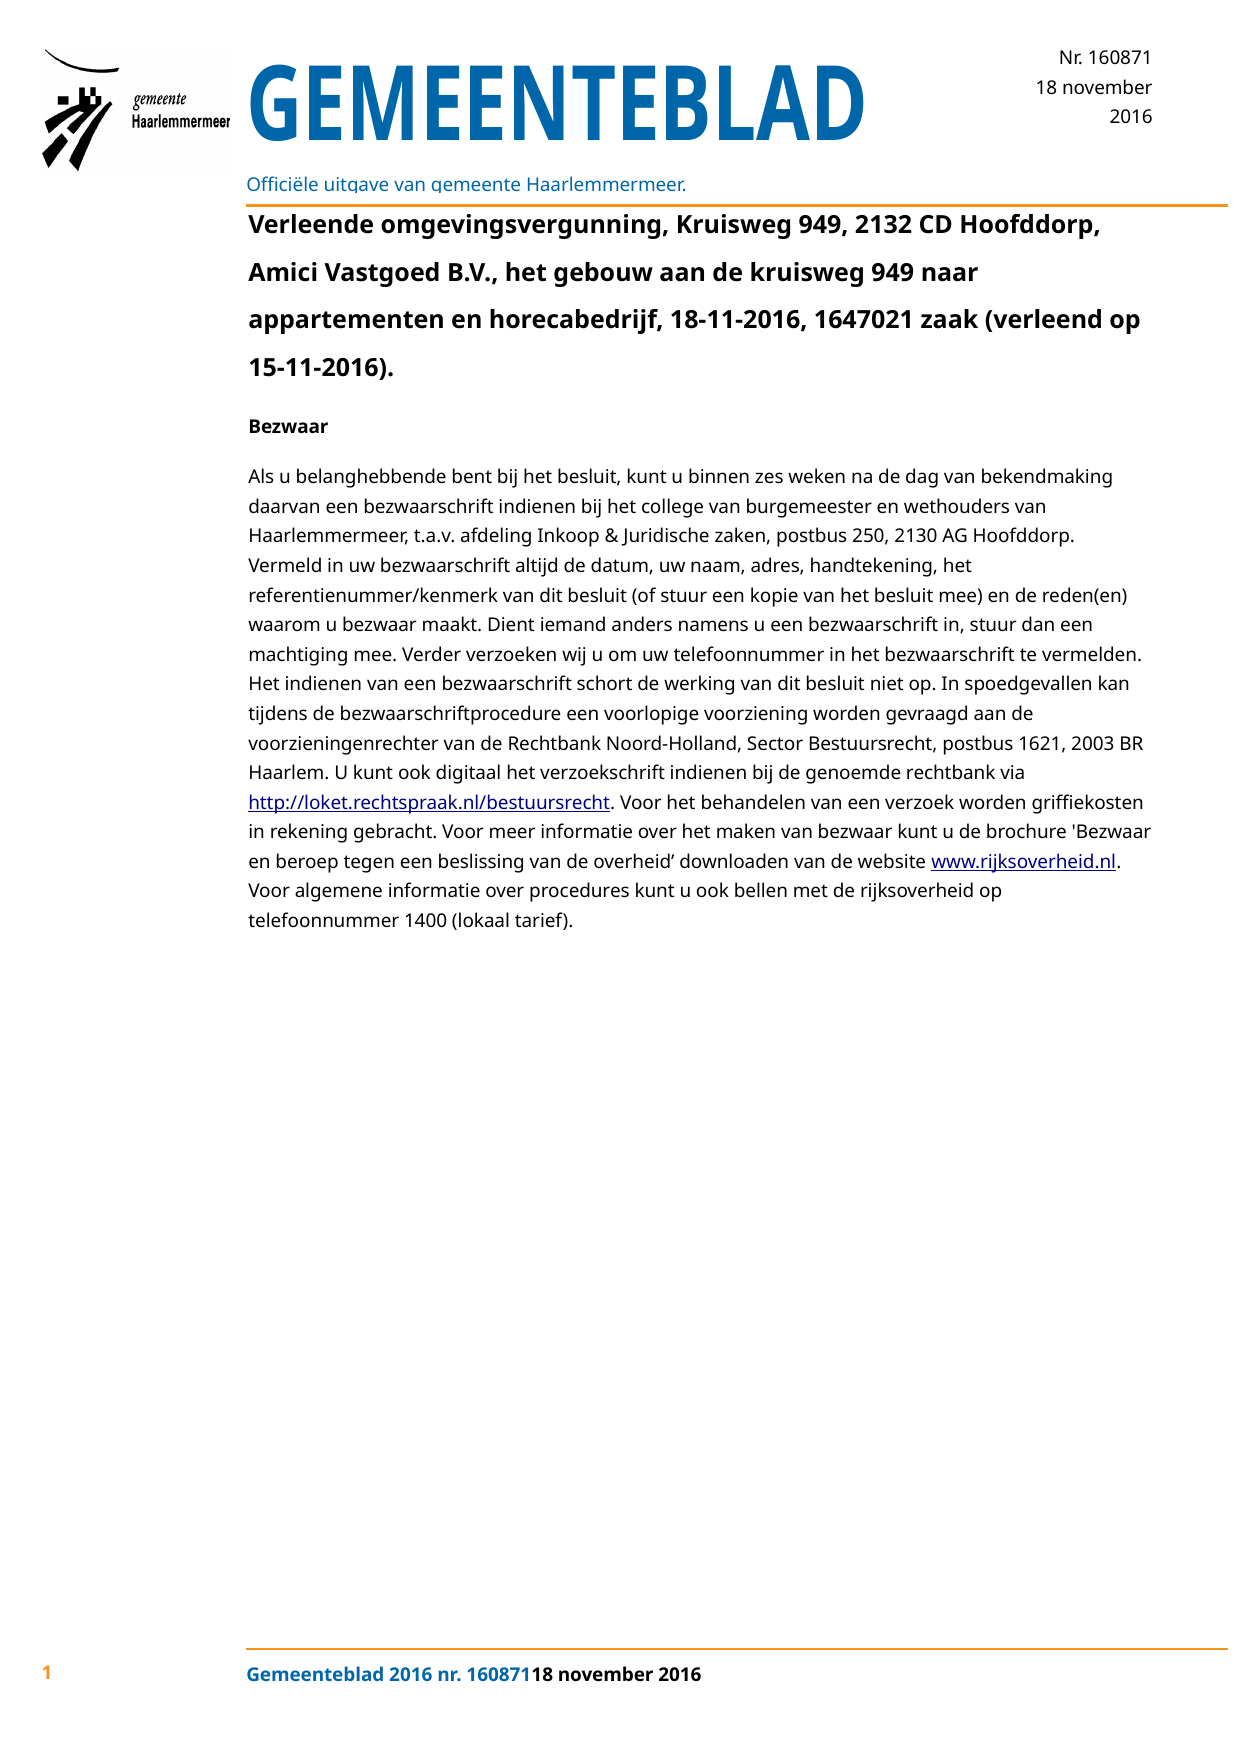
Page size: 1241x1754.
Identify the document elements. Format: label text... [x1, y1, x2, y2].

picture [41, 47, 231, 172]
text Bezwaar [248, 413, 1152, 439]
text Als u belanghebbende bent bij het besluit, kunt u binnen zes weken na de dag van bekendmaking daarvan een bezwaarschrift indienen bij het college van burgemeester en wethouders van Haarlemmermeer, t.a.v. afdeling Inkoop & Juridische zaken, postbus 250, 2130 AG Hoofddorp. Vermeld in uw bezwaarschrift altijd de datum, uw naam, adres, handtekening, het referentienummer/kenmerk van dit besluit (of stuur een kopie van het besluit mee) en de reden(en) waarom u bezwaar maakt. Dient iemand anders namens u een bezwaarschrift in, stuur dan een machtiging mee. Verder verzoeken wij u om uw telefoonnummer in het bezwaarschrift te vermelden. Het indienen van een bezwaarschrift schort de werking van dit besluit niet op. In spoedgevallen kan tijdens de bezwaarschriftprocedure een voorlopige voorziening worden gevraagd aan de voorzieningenrechter van de Rechtbank Noord-Holland, Sector Bestuursrecht, postbus 1621, 2003 BR Haarlem. U kunt ook digitaal het verzoekschrift indienen bij de genoemde rechtbank via http://loket.rechtspraak.nl/bestuursrecht. Voor het behandelen van een verzoek worden griffiekosten in rekening gebracht. Voor meer informatie over het maken van bezwaar kunt u de brochure 'Bezwaar en beroep tegen een beslissing van de overheid’ downloaden van de website www.rijksoverheid.nl. Voor algemene informatie over procedures kunt u ook bellen met de rijksoverheid op telefoonnummer 1400 (lokaal tarief). [248, 463, 1152, 933]
text Verleende omgevingsvergunning, Kruisweg 949, 2132 CD Hoofddorp, Amici Vastgoed B.V., het gebouw aan de kruisweg 949 naar appartementen en horecabedrijf, 18-11-2016, 1647021 zaak (verleend op 15-11-2016). [248, 207, 1152, 384]
